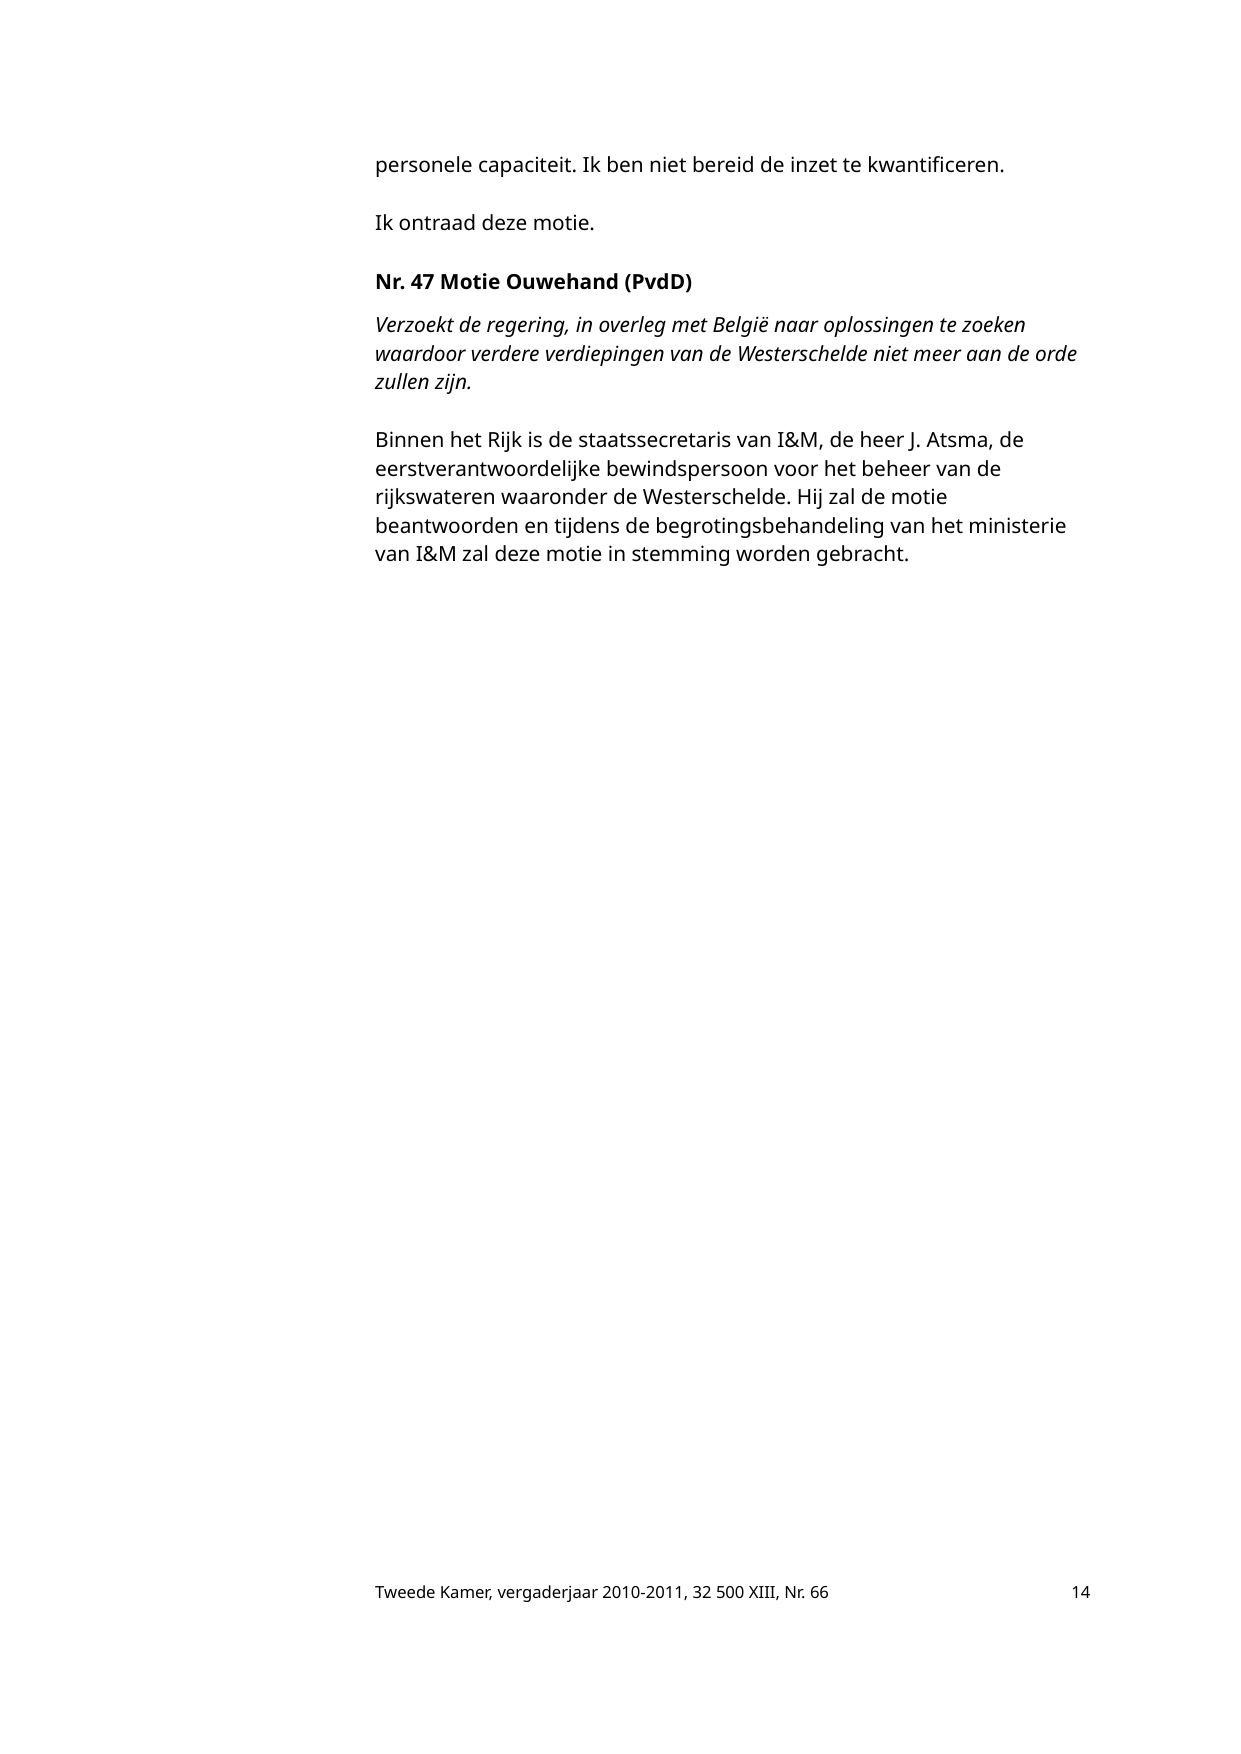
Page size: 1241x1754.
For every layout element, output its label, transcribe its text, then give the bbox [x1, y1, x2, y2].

text Verzoekt de regering, in overleg met België naar oplossingen te zoeken waardoor verdere verdiepingen van de Westerschelde niet meer aan de orde zullen zijn. [375, 310, 1090, 396]
text personele capaciteit. Ik ben niet bereid de inzet te kwantificeren. [375, 150, 1090, 178]
text Nr. 47 Motie Ouwehand (PvdD) [375, 267, 1090, 295]
text Binnen het Rijk is de staatssecretaris van I&M, de heer J. Atsma, de eerstverantwoordelijke bewindspersoon voor het beheer van de rijkswateren waaronder de Westerschelde. Hij zal de motie beantwoorden en tijdens de begrotingsbehandeling van het ministerie van I&M zal deze motie in stemming worden gebracht. [375, 426, 1090, 568]
text Ik ontraad deze motie. [375, 208, 1090, 237]
